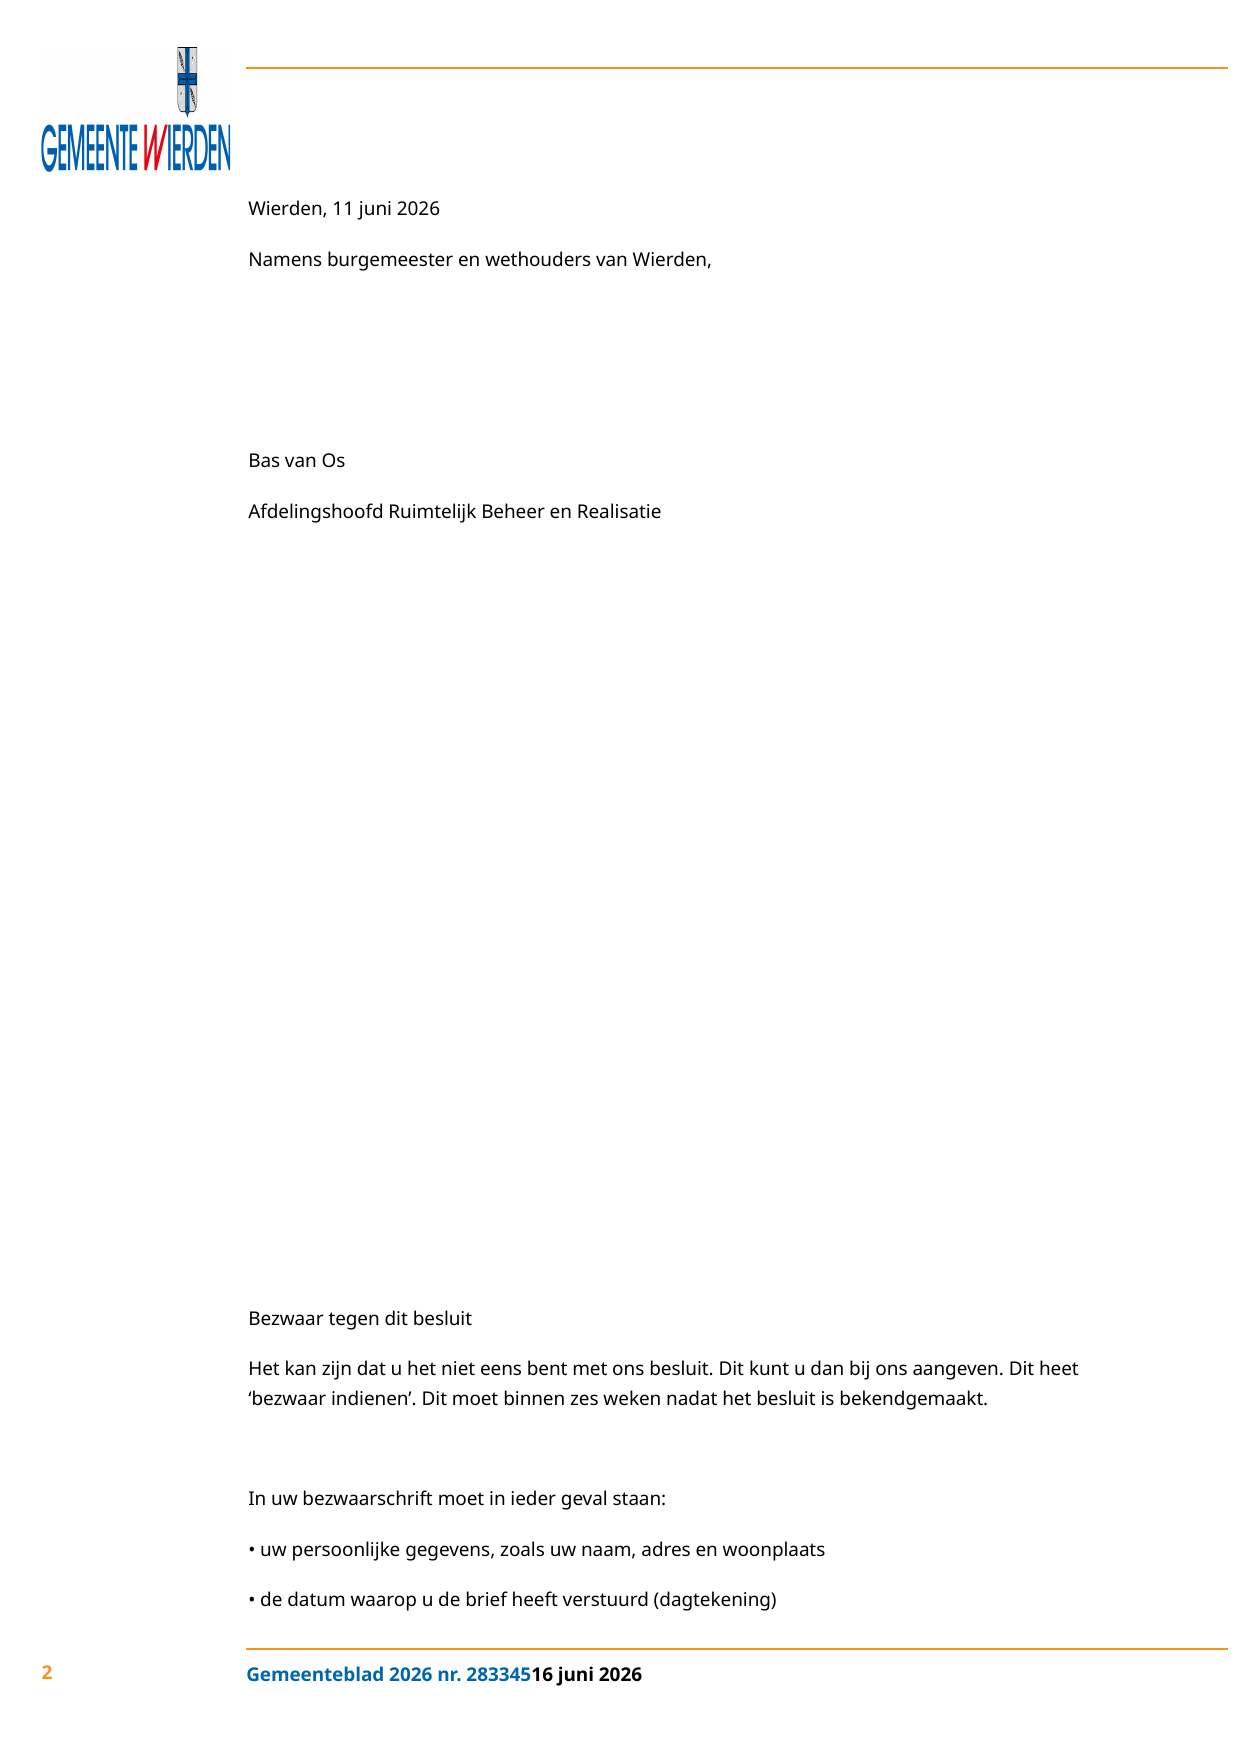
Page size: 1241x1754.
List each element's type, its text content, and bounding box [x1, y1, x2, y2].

text • de datum waarop u de brief heeft verstuurd (dagtekening) [248, 1586, 1152, 1612]
text Het kan zijn dat u het niet eens bent met ons besluit. Dit kunt u dan bij ons aangeven. Dit heet ‘bezwaar indienen’. Dit moet binnen zes weken nadat het besluit is bekendgemaakt. [248, 1355, 1152, 1411]
text • uw persoonlijke gegevens, zoals uw naam, adres en woonplaats [248, 1536, 1152, 1562]
text In uw bezwaarschrift moet in ieder geval staan: [248, 1486, 1152, 1511]
text Wierden, 11 juni 2026 [248, 196, 1152, 221]
text Bezwaar tegen dit besluit [248, 1305, 1152, 1331]
text Bas van Os [248, 448, 1152, 473]
picture [41, 47, 231, 172]
text Namens burgemeester en wethouders van Wierden, [248, 246, 1152, 272]
text Afdelingshoofd Ruimtelijk Beheer en Realisatie [248, 498, 1152, 524]
